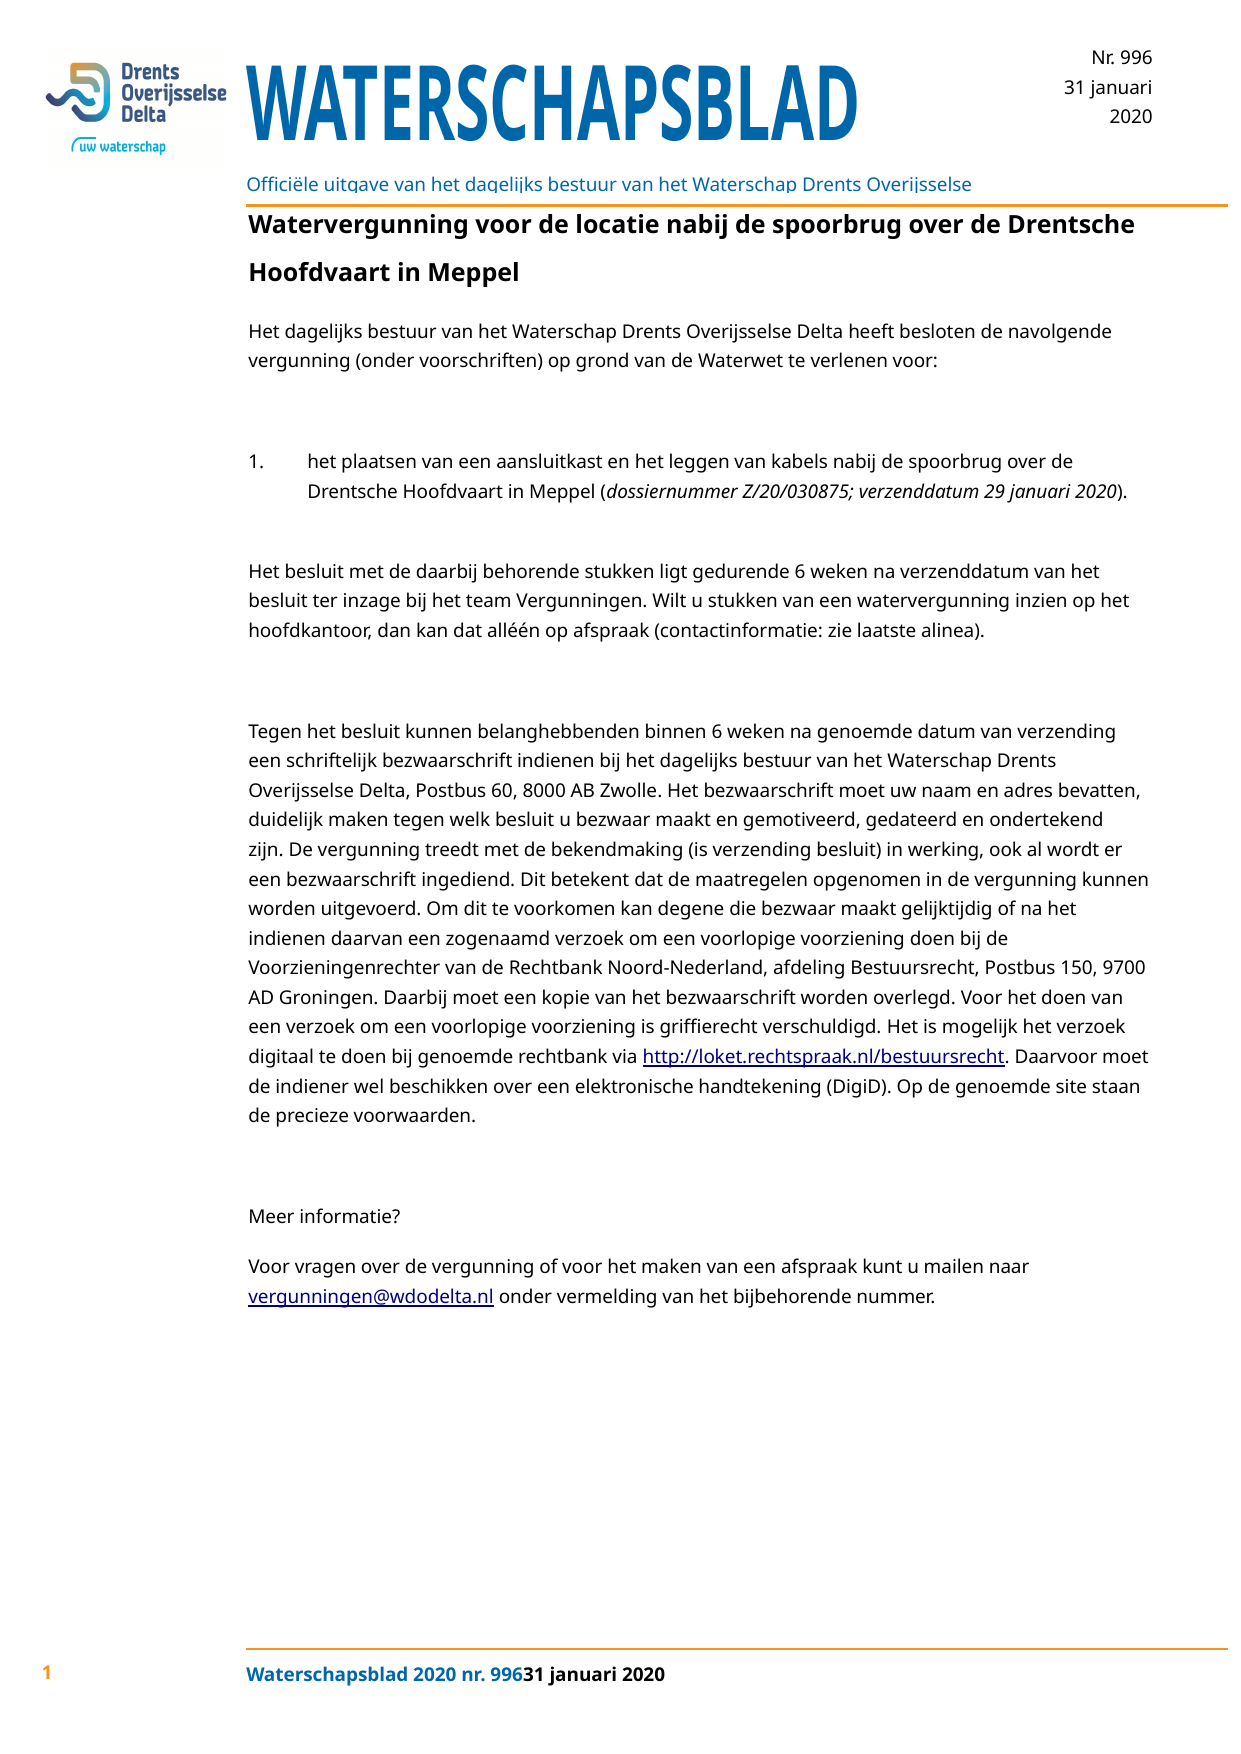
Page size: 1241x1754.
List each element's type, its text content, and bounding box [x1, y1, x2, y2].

text Meer informatie? [248, 1203, 1152, 1229]
text Tegen het besluit kunnen belanghebbenden binnen 6 weken na genoemde datum van verzending een schriftelijk bezwaarschrift indienen bij het dagelijks bestuur van het Waterschap Drents Overijsselse Delta, Postbus 60, 8000 AB Zwolle. Het bezwaarschrift moet uw naam en adres bevatten, duidelijk maken tegen welk besluit u bezwaar maakt en gemotiveerd, gedateerd en ondertekend zijn. De vergunning treedt met de bekendmaking (is verzending besluit) in werking, ook al wordt er een bezwaarschrift ingediend. Dit betekent dat de maatregelen opgenomen in de vergunning kunnen worden uitgevoerd. Om dit te voorkomen kan degene die bezwaar maakt gelijktijdig of na het indienen daarvan een zogenaamd verzoek om een voorlopige voorziening doen bij de Voorzieningenrechter van de Rechtbank Noord-Nederland, afdeling Bestuursrecht, Postbus 150, 9700 AD Groningen. Daarbij moet een kopie van het bezwaarschrift worden overlegd. Voor het doen van een verzoek om een voorlopige voorziening is griffierecht verschuldigd. Het is mogelijk het verzoek digitaal te doen bij genoemde rechtbank via http://loket.rechtspraak.nl/bestuursrecht. Daarvoor moet de indiener wel beschikken over een elektronische handtekening (DigiD). Op de genoemde site staan de precieze voorwaarden. [248, 718, 1152, 1128]
text Het besluit met de daarbij behorende stukken ligt gedurende 6 weken na verzenddatum van het besluit ter inzage bij het team Vergunningen. Wilt u stukken van een watervergunning inzien op het hoofdkantoor, dan kan dat alléén op afspraak (contactinformatie: zie laatste alinea). [248, 558, 1152, 643]
text Watervergunning voor de locatie nabij de spoorbrug over de Drentsche Hoofdvaart in Meppel [248, 207, 1152, 288]
text Voor vragen over de vergunning of voor het maken van een afspraak kunt u mailen naar vergunningen@wdodelta.nl onder vermelding van het bijbehorende nummer. [248, 1254, 1152, 1309]
picture [41, 47, 231, 172]
list het plaatsen van een aansluitkast en het leggen van kabels nabij de spoorbrug over de Drentsche Hoofdvaart in Meppel (dossiernummer Z/20/030875; verzenddatum 29 januari 2020). [248, 448, 1152, 504]
text Het dagelijks bestuur van het Waterschap Drents Overijsselse Delta heeft besloten de navolgende vergunning (onder voorschriften) op grond van de Waterwet te verlenen voor: [248, 318, 1152, 373]
